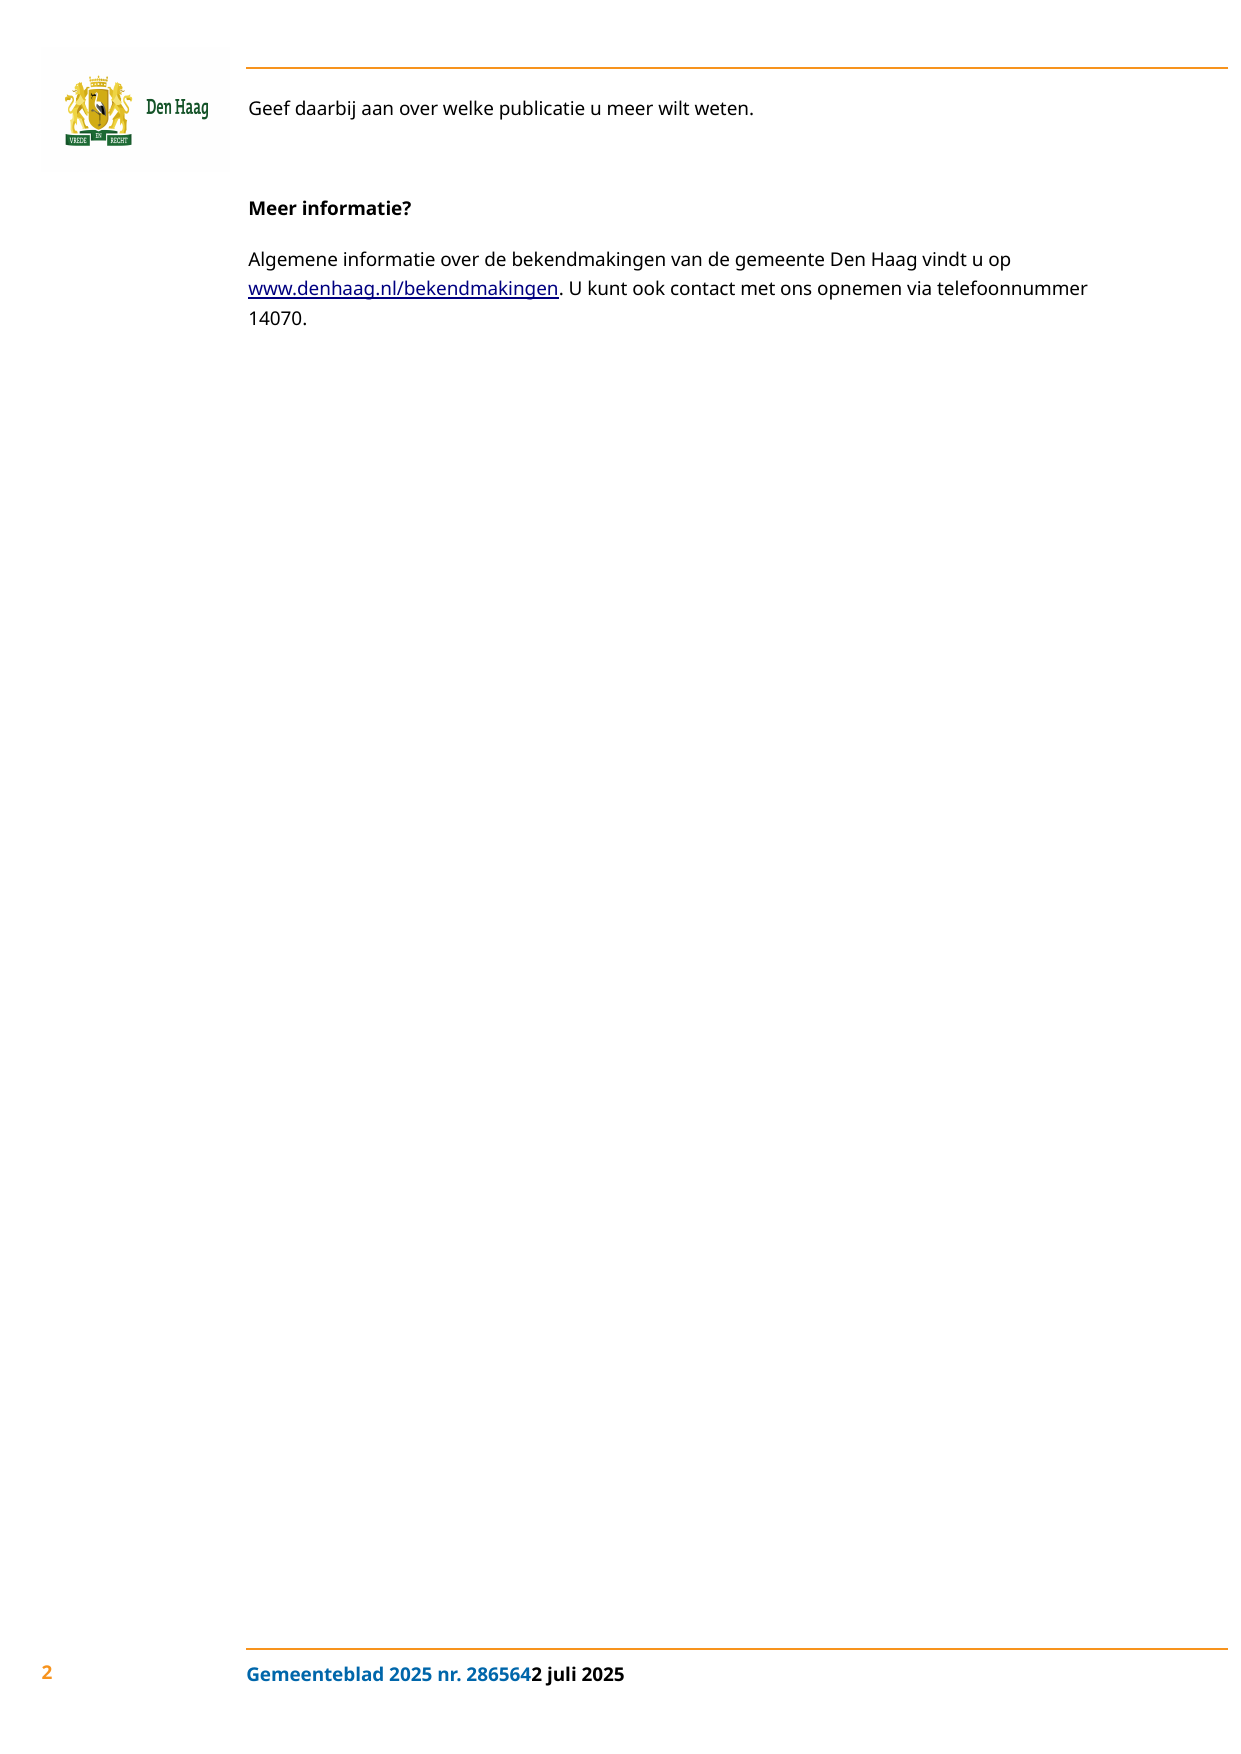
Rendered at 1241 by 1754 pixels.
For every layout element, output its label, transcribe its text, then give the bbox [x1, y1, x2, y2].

picture [41, 47, 231, 172]
text Geef daarbij aan over welke publicatie u meer wilt weten. [248, 95, 1152, 121]
text Algemene informatie over de bekendmakingen van de gemeente Den Haag vindt u op www.denhaag.nl/bekendmakingen. U kunt ook contact met ons opnemen via telefoonnummer 14070. [248, 246, 1152, 331]
text Meer informatie? [248, 196, 1152, 221]
